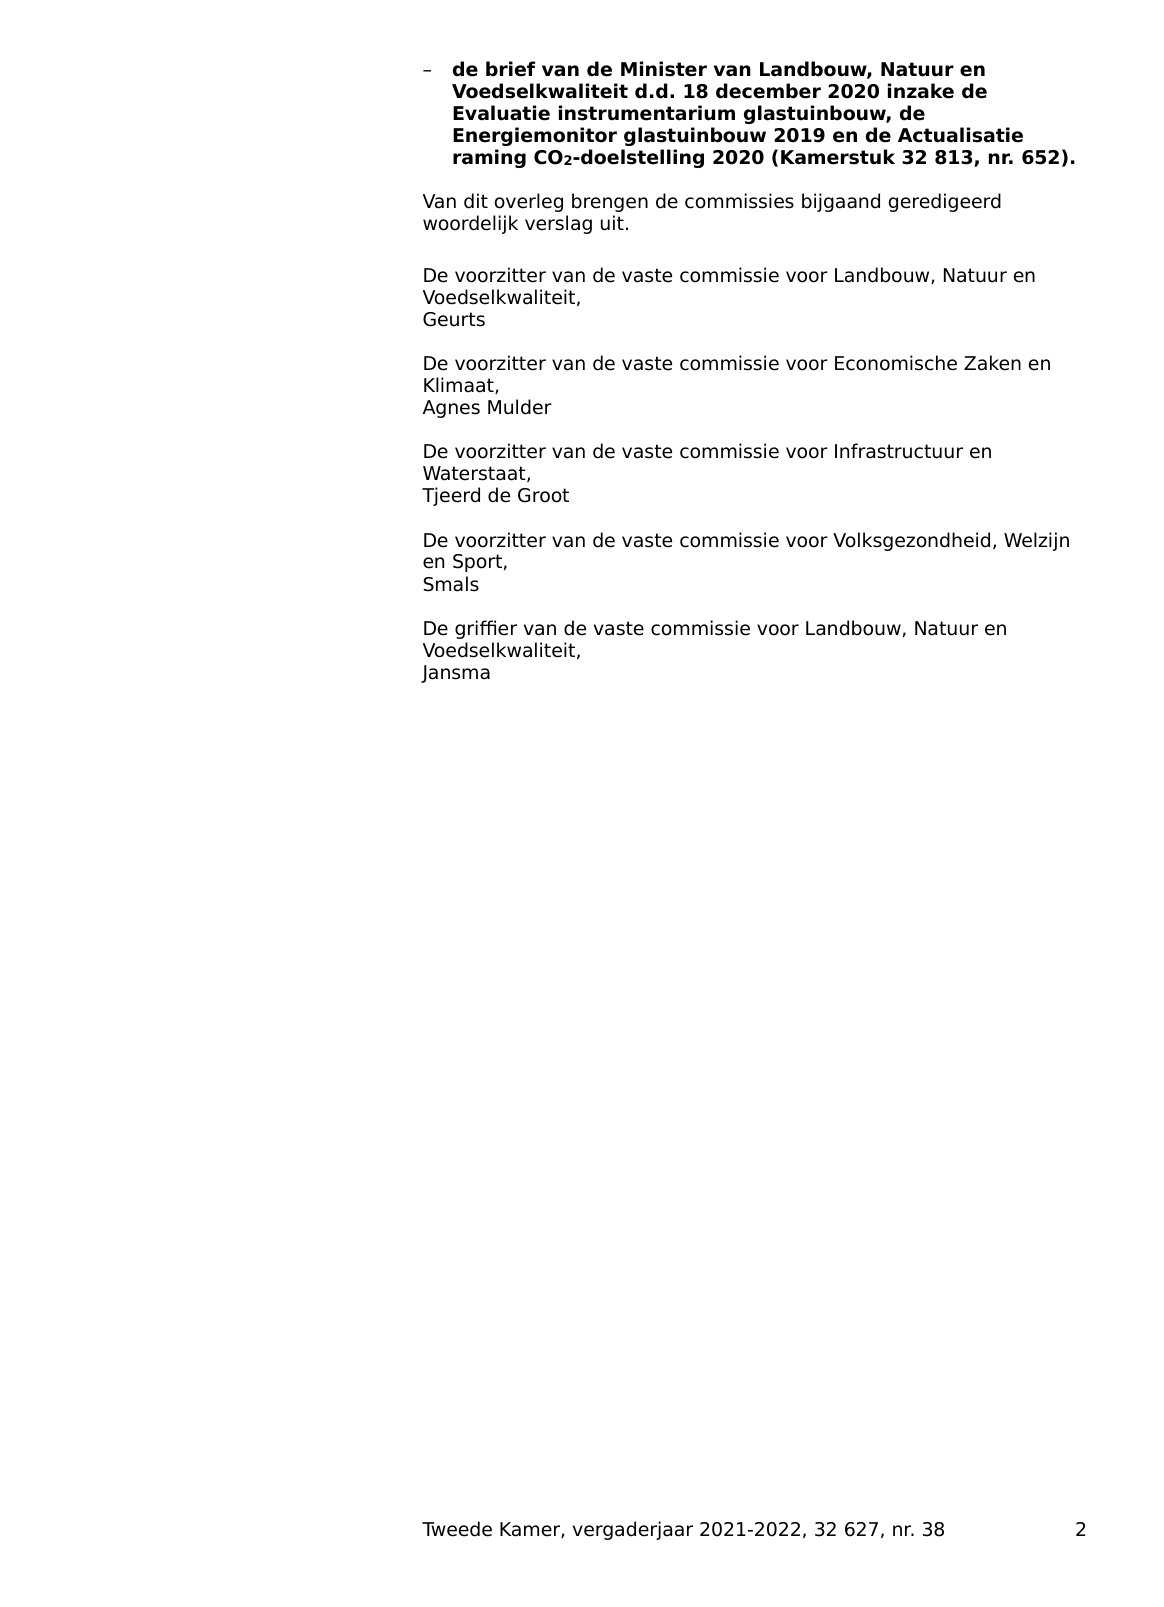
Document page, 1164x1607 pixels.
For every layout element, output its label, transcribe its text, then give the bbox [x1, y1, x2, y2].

text Van dit overleg brengen de commissies bijgaand geredigeerd woordelijk verslag uit. [422, 191, 1087, 235]
text De voorzitter van de vaste commissie voor Volksgezondheid, Welzijn en Sport, Smals [422, 529, 1087, 595]
text De voorzitter van de vaste commissie voor Economische Zaken en Klimaat, Agnes Mulder [422, 353, 1087, 419]
text De voorzitter van de vaste commissie voor Infrastructuur en Waterstaat, Tjeerd de Groot [422, 441, 1087, 507]
text De voorzitter van de vaste commissie voor Landbouw, Natuur en Voedselkwaliteit, Geurts [422, 265, 1087, 331]
text – de brief van de Minister van Landbouw, Natuur en Voedselkwaliteit d.d. 18 december 2020 inzake de Evaluatie instrumentarium glastuinbouw, de Energiemonitor glastuinbouw 2019 en de Actualisatie raming CO2-doelstelling 2020 (Kamerstuk 32 813, nr. 652). [422, 59, 1087, 169]
text De griffier van de vaste commissie voor Landbouw, Natuur en Voedselkwaliteit, Jansma [422, 618, 1087, 683]
